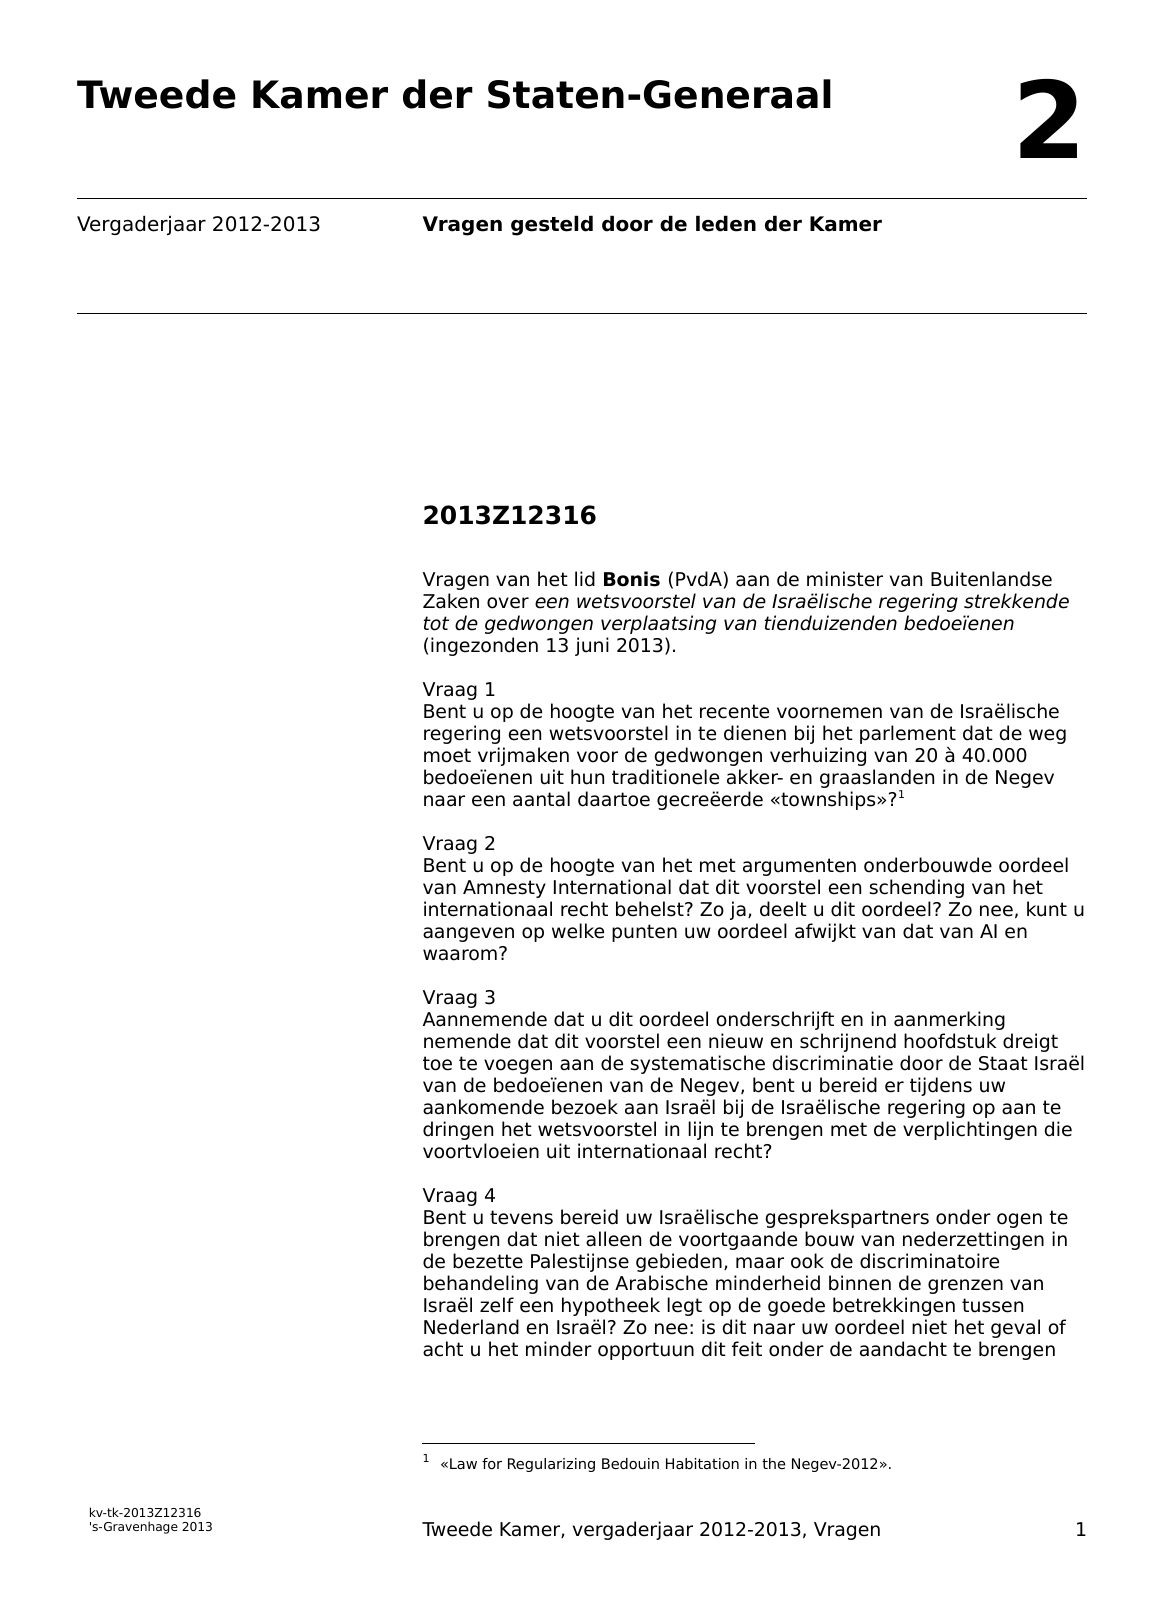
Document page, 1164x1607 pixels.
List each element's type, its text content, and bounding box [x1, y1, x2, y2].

table_cell Vergaderjaar 2012-2013 [77, 199, 422, 313]
text Bent u op de hoogte van het met argumenten onderbouwde oordeel van Amnesty International dat dit voorstel een schending van het internationaal recht behelst? Zo ja, deelt u dit oordeel? Zo nee, kunt u aangeven op welke punten uw oordeel afwijkt van dat van AI en waarom? [422, 855, 1087, 965]
text Vraag 4 [422, 1185, 1087, 1207]
text Vraag 1 [422, 679, 1087, 701]
text Bent u tevens bereid uw Israëlische gesprekspartners onder ogen te brengen dat niet alleen de voortgaande bouw van nederzettingen in de bezette Palestijnse gebieden, maar ook de discriminatoire behandeling van de Arabische minderheid binnen de grenzen van Israël zelf een hypotheek legt op de goede betrekkingen tussen Nederland en Israël? Zo nee: is dit naar uw oordeel niet het geval of acht u het minder opportuun dit feit onder de aandacht te brengen [422, 1207, 1087, 1361]
text «Law for Regularizing Bedouin Habitation in the Negev-2012». [422, 1452, 1087, 1474]
text Aannemende dat u dit oordeel onderschrijft en in aanmerking nemende dat dit voorstel een nieuw en schrijnend hoofdstuk dreigt toe te voegen aan de systematische discriminatie door de Staat Israël van de bedoeïenen van de Negev, bent u bereid er tijdens uw aankomende bezoek aan Israël bij de Israëlische regering op aan te dringen het wetsvoorstel in lijn te brengen met de verplichtingen die voortvloeien uit internationaal recht? [422, 1009, 1087, 1163]
table_header 2 [886, 59, 1087, 198]
text 2013Z12316 [422, 501, 1087, 531]
text 's-Gravenhage 2013 [88, 1520, 323, 1534]
text Vraag 2 [422, 833, 1087, 855]
text Bent u op de hoogte van het recente voornemen van de Israëlische regering een wetsvoorstel in te dienen bij het parlement dat de weg moet vrijmaken voor de gedwongen verhuizing van 20 à 40.000 bedoeïenen uit hun traditionele akker- en graaslanden in de Negev naar een aantal daartoe gecreëerde «townships»? [422, 701, 1087, 811]
text kv-tk-2013Z12316 [88, 1506, 323, 1520]
table_header Tweede Kamer der Staten-Generaal [77, 59, 886, 198]
text Vraag 3 [422, 987, 1087, 1009]
table_cell Vragen gesteld door de leden der Kamer [422, 199, 1087, 313]
text Vragen van het lid Bonis (PvdA) aan de minister van Buitenlandse Zaken over een wetsvoorstel van de Israëlische regering strekkende tot de gedwongen verplaatsing van tienduizenden bedoeïenen (ingezonden 13 juni 2013). [422, 569, 1087, 657]
